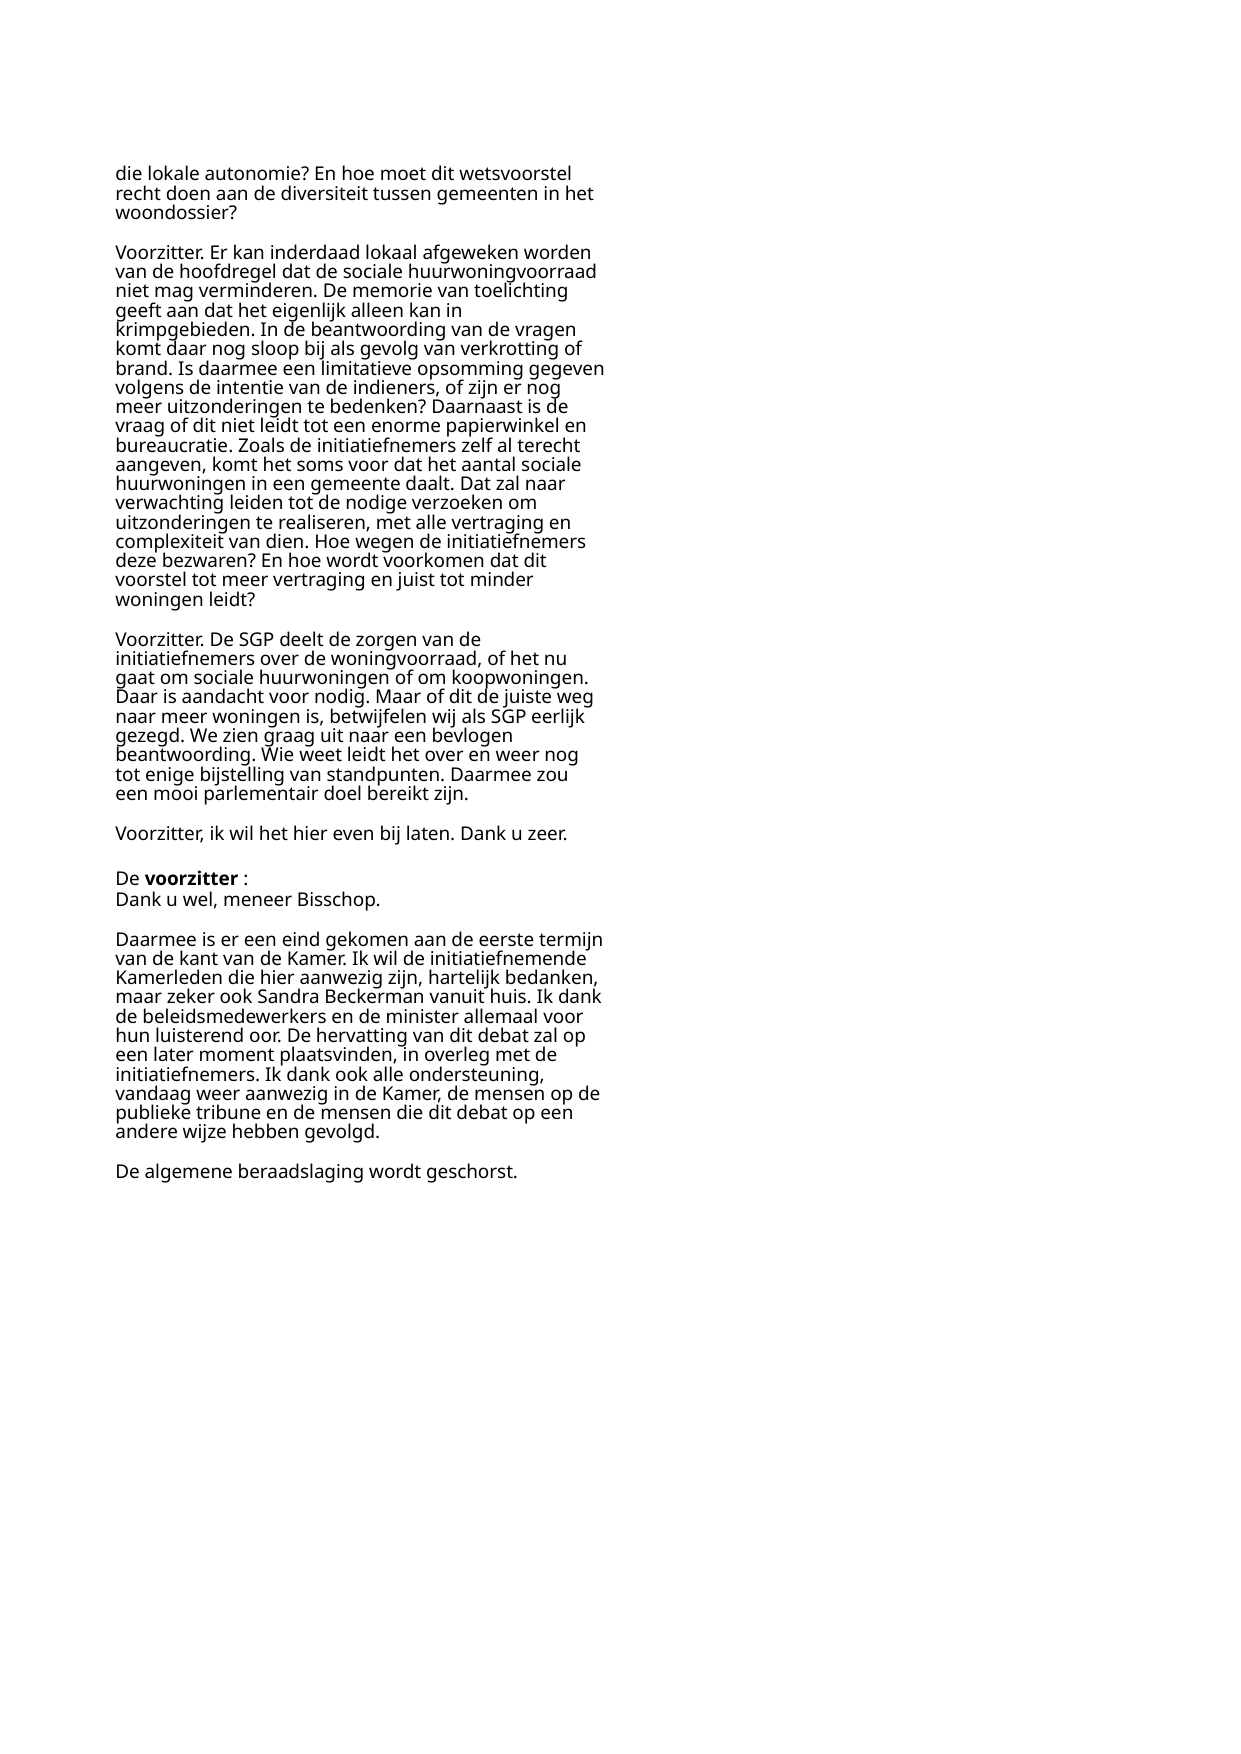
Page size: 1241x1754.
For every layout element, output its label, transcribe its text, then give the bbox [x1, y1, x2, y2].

text Voorzitter, ik wil het hier even bij laten. Dank u zeer. [115, 825, 605, 844]
text Daarmee is er een eind gekomen aan de eerste termijn van de kant van de Kamer. Ik wil de initiatiefnemende Kamerleden die hier aanwezig zijn, hartelijk bedanken, maar zeker ook Sandra Beckerman vanuit huis. Ik dank de beleidsmedewerkers en de minister allemaal voor hun luisterend oor. De hervatting van dit debat zal op een later moment plaatsvinden, in overleg met de initiatiefnemers. Ik dank ook alle ondersteuning, vandaag weer aanwezig in de Kamer, de mensen op de publieke tribune en de mensen die dit debat op een andere wijze hebben gevolgd. [115, 931, 605, 1143]
text Voorzitter. Er kan inderdaad lokaal afgeweken worden van de hoofdregel dat de sociale huurwoningvoorraad niet mag verminderen. De memorie van toelichting geeft aan dat het eigenlijk alleen kan in krimpgebieden. In de beantwoording van de vragen komt daar nog sloop bij als gevolg van verkrotting of brand. Is daarmee een limitatieve opsomming gegeven volgens de intentie van de indieners, of zijn er nog meer uitzonderingen te bedenken? Daarnaast is de vraag of dit niet leidt tot een enorme papierwinkel en bureaucratie. Zoals de initiatiefnemers zelf al terecht aangeven, komt het soms voor dat het aantal sociale huurwoningen in een gemeente daalt. Dat zal naar verwachting leiden tot de nodige verzoeken om uitzonderingen te realiseren, met alle vertraging en complexiteit van dien. Hoe wegen de initiatiefnemers deze bezwaren? En hoe wordt voorkomen dat dit voorstel tot meer vertraging en juist tot minder woningen leidt? [115, 244, 605, 610]
text die lokale autonomie? En hoe moet dit wetsvoorstel recht doen aan de diversiteit tussen gemeenten in het woondossier? [115, 165, 605, 223]
text De algemene beraadslaging wordt geschorst. [115, 1163, 605, 1183]
text De voorzitter : [115, 865, 605, 891]
text Dank u wel, meneer Bisschop. [115, 891, 605, 910]
text Voorzitter. De SGP deelt de zorgen van de initiatiefnemers over de woningvoorraad, of het nu gaat om sociale huurwoningen of om koopwoningen. Daar is aandacht voor nodig. Maar of dit de juiste weg naar meer woningen is, betwijfelen wij als SGP eerlijk gezegd. We zien graag uit naar een bevlogen beantwoording. Wie weet leidt het over en weer nog tot enige bijstelling van standpunten. Daarmee zou een mooi parlementair doel bereikt zijn. [115, 631, 605, 804]
